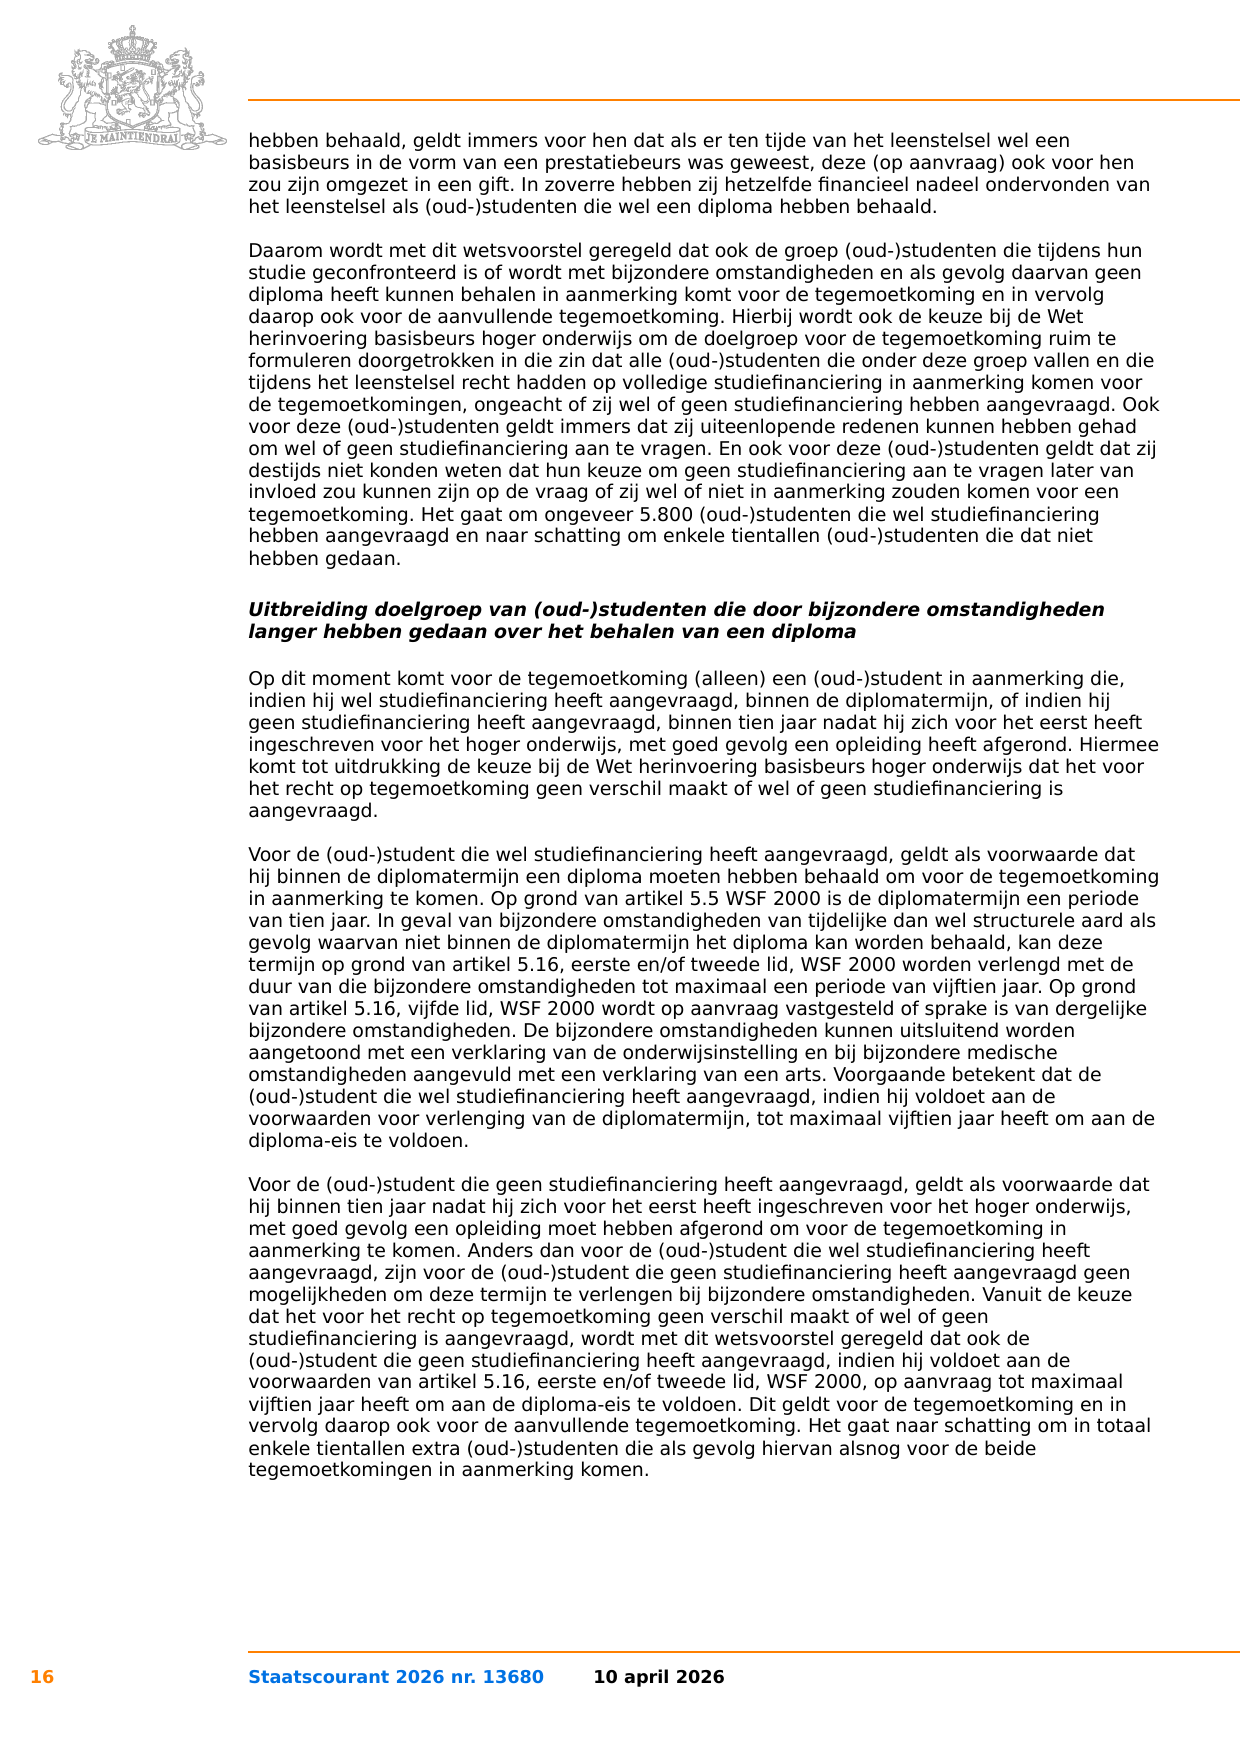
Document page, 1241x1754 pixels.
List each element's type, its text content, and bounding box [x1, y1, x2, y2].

subtitle Uitbreiding doelgroep van (oud-)studenten die door bijzondere omstandigheden langer hebben gedaan over het behalen van een diploma [248, 599, 1163, 643]
text Voor de (oud-)student die wel studiefinanciering heeft aangevraagd, geldt als voorwaarde dat hij binnen de diplomatermijn een diploma moeten hebben behaald om voor de tegemoetkoming in aanmerking te komen. Op grond van artikel 5.5 WSF 2000 is de diplomatermijn een periode van tien jaar. In geval van bijzondere omstandigheden van tijdelijke dan wel structurele aard als gevolg waarvan niet binnen de diplomatermijn het diploma kan worden behaald, kan deze termijn op grond van artikel 5.16, eerste en/of tweede lid, WSF 2000 worden verlengd met de duur van die bijzondere omstandigheden tot maximaal een periode van vijftien jaar. Op grond van artikel 5.16, vijfde lid, WSF 2000 wordt op aanvraag vastgesteld of sprake is van dergelijke bijzondere omstandigheden. De bijzondere omstandigheden kunnen uitsluitend worden aangetoond met een verklaring van de onderwijsinstelling en bij bijzondere medische omstandigheden aangevuld met een verklaring van een arts. Voorgaande betekent dat de (oud-)student die wel studiefinanciering heeft aangevraagd, indien hij voldoet aan de voorwaarden voor verlenging van de diplomatermijn, tot maximaal vijftien jaar heeft om aan de diploma-eis te voldoen. [248, 844, 1163, 1152]
picture [38, 25, 227, 150]
text Daarom wordt met dit wetsvoorstel geregeld dat ook de groep (oud-)studenten die tijdens hun studie geconfronteerd is of wordt met bijzondere omstandigheden en als gevolg daarvan geen diploma heeft kunnen behalen in aanmerking komt voor de tegemoetkoming en in vervolg daarop ook voor de aanvullende tegemoetkoming. Hierbij wordt ook de keuze bij de Wet herinvoering basisbeurs hoger onderwijs om de doelgroep voor de tegemoetkoming ruim te formuleren doorgetrokken in die zin dat alle (oud‑)studenten die onder deze groep vallen en die tijdens het leenstelsel recht hadden op volledige studiefinanciering in aanmerking komen voor de tegemoetkomingen, ongeacht of zij wel of geen studiefinanciering hebben aangevraagd. Ook voor deze (oud‑)studenten geldt immers dat zij uiteenlopende redenen kunnen hebben gehad om wel of geen studiefinanciering aan te vragen. En ook voor deze (oud-)studenten geldt dat zij destijds niet konden weten dat hun keuze om geen studiefinanciering aan te vragen later van invloed zou kunnen zijn op de vraag of zij wel of niet in aanmerking zouden komen voor een tegemoetkoming. Het gaat om ongeveer 5.800 (oud-)studenten die wel studiefinanciering hebben aangevraagd en naar schatting om enkele tientallen (oud‑)studenten die dat niet hebben gedaan. [248, 240, 1163, 569]
text Op dit moment komt voor de tegemoetkoming (alleen) een (oud‑)student in aanmerking die, indien hij wel studiefinanciering heeft aangevraagd, binnen de diplomatermijn, of indien hij geen studiefinanciering heeft aangevraagd, binnen tien jaar nadat hij zich voor het eerst heeft ingeschreven voor het hoger onderwijs, met goed gevolg een opleiding heeft afgerond. Hiermee komt tot uitdrukking de keuze bij de Wet herinvoering basisbeurs hoger onderwijs dat het voor het recht op tegemoetkoming geen verschil maakt of wel of geen studiefinanciering is aangevraagd. [248, 668, 1163, 822]
text hebben behaald, geldt immers voor hen dat als er ten tijde van het leenstelsel wel een basisbeurs in de vorm van een prestatiebeurs was geweest, deze (op aanvraag) ook voor hen zou zijn omgezet in een gift. In zoverre hebben zij hetzelfde financieel nadeel ondervonden van het leenstelsel als (oud‑)studenten die wel een diploma hebben behaald. [248, 130, 1163, 218]
text Voor de (oud-)student die geen studiefinanciering heeft aangevraagd, geldt als voorwaarde dat hij binnen tien jaar nadat hij zich voor het eerst heeft ingeschreven voor het hoger onderwijs, met goed gevolg een opleiding moet hebben afgerond om voor de tegemoetkoming in aanmerking te komen. Anders dan voor de (oud-)student die wel studiefinanciering heeft aangevraagd, zijn voor de (oud-)student die geen studiefinanciering heeft aangevraagd geen mogelijkheden om deze termijn te verlengen bij bijzondere omstandigheden. Vanuit de keuze dat het voor het recht op tegemoetkoming geen verschil maakt of wel of geen studiefinanciering is aangevraagd, wordt met dit wetsvoorstel geregeld dat ook de (oud-)student die geen studiefinanciering heeft aangevraagd, indien hij voldoet aan de voorwaarden van artikel 5.16, eerste en/of tweede lid, WSF 2000, op aanvraag tot maximaal vijftien jaar heeft om aan de diploma‑eis te voldoen. Dit geldt voor de tegemoetkoming en in vervolg daarop ook voor de aanvullende tegemoetkoming. Het gaat naar schatting om in totaal enkele tientallen extra (oud-)studenten die als gevolg hiervan alsnog voor de beide tegemoetkomingen in aanmerking komen. [248, 1174, 1163, 1481]
